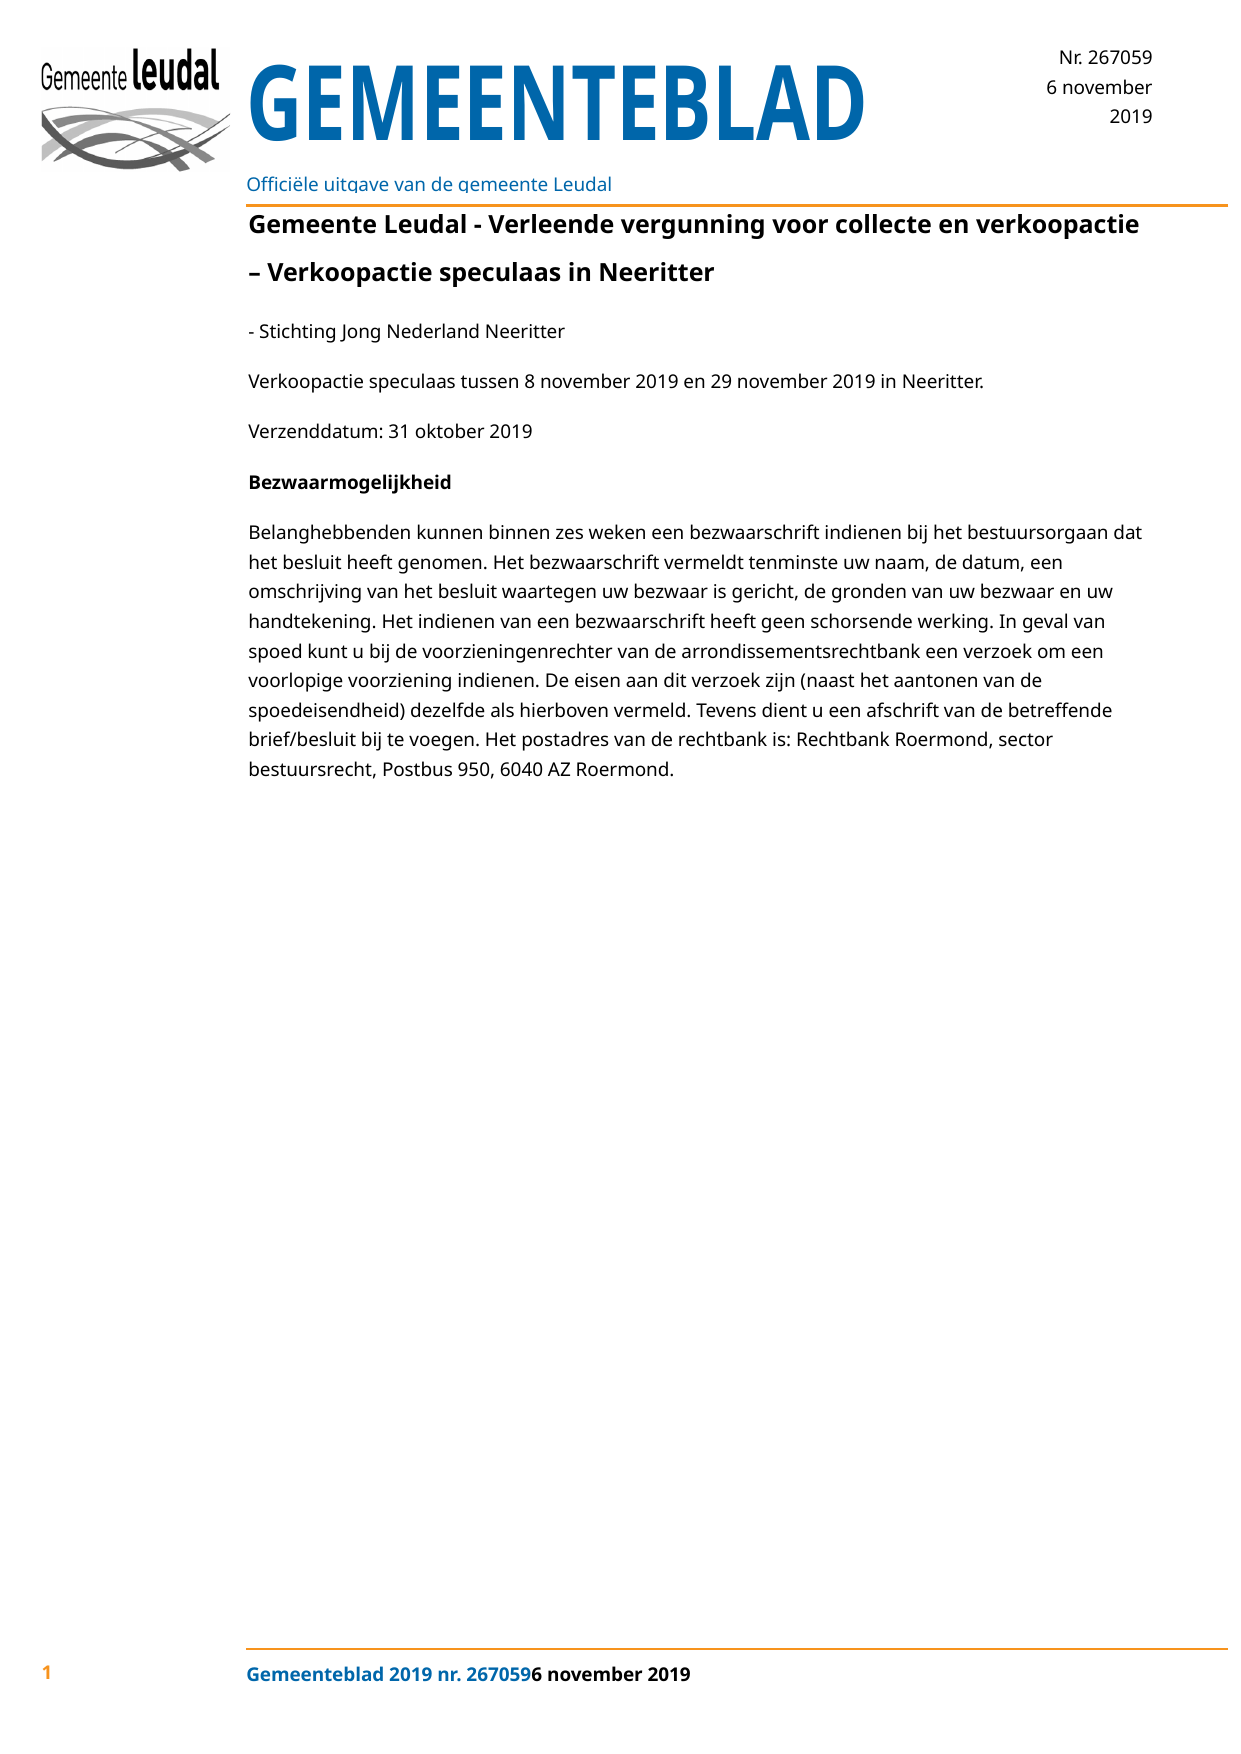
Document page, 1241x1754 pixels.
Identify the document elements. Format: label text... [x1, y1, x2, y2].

text Gemeente Leudal - Verleende vergunning voor collecte en verkoopactie – Verkoopactie speculaas in Neeritter [248, 207, 1152, 288]
text Bezwaarmogelijkheid [248, 469, 1152, 495]
text Verzenddatum: 31 oktober 2019 [248, 419, 1152, 444]
text Belanghebbenden kunnen binnen zes weken een bezwaarschrift indienen bij het bestuursorgaan dat het besluit heeft genomen. Het bezwaarschrift vermeldt tenminste uw naam, de datum, een omschrijving van het besluit waartegen uw bezwaar is gericht, de gronden van uw bezwaar en uw handtekening. Het indienen van een bezwaarschrift heeft geen schorsende werking. In geval van spoed kunt u bij de voorzieningenrechter van de arrondissementsrechtbank een verzoek om een voorlopige voorziening indienen. De eisen aan dit verzoek zijn (naast het aantonen van de spoedeisendheid) dezelfde als hierboven vermeld. Tevens dient u een afschrift van de betreffende brief/besluit bij te voegen. Het postadres van de rechtbank is: Rechtbank Roermond, sector bestuursrecht, Postbus 950, 6040 AZ Roermond. [248, 519, 1152, 782]
text Verkoopactie speculaas tussen 8 november 2019 en 29 november 2019 in Neeritter. [248, 368, 1152, 394]
text - Stichting Jong Nederland Neeritter [248, 318, 1152, 344]
picture [41, 47, 231, 172]
